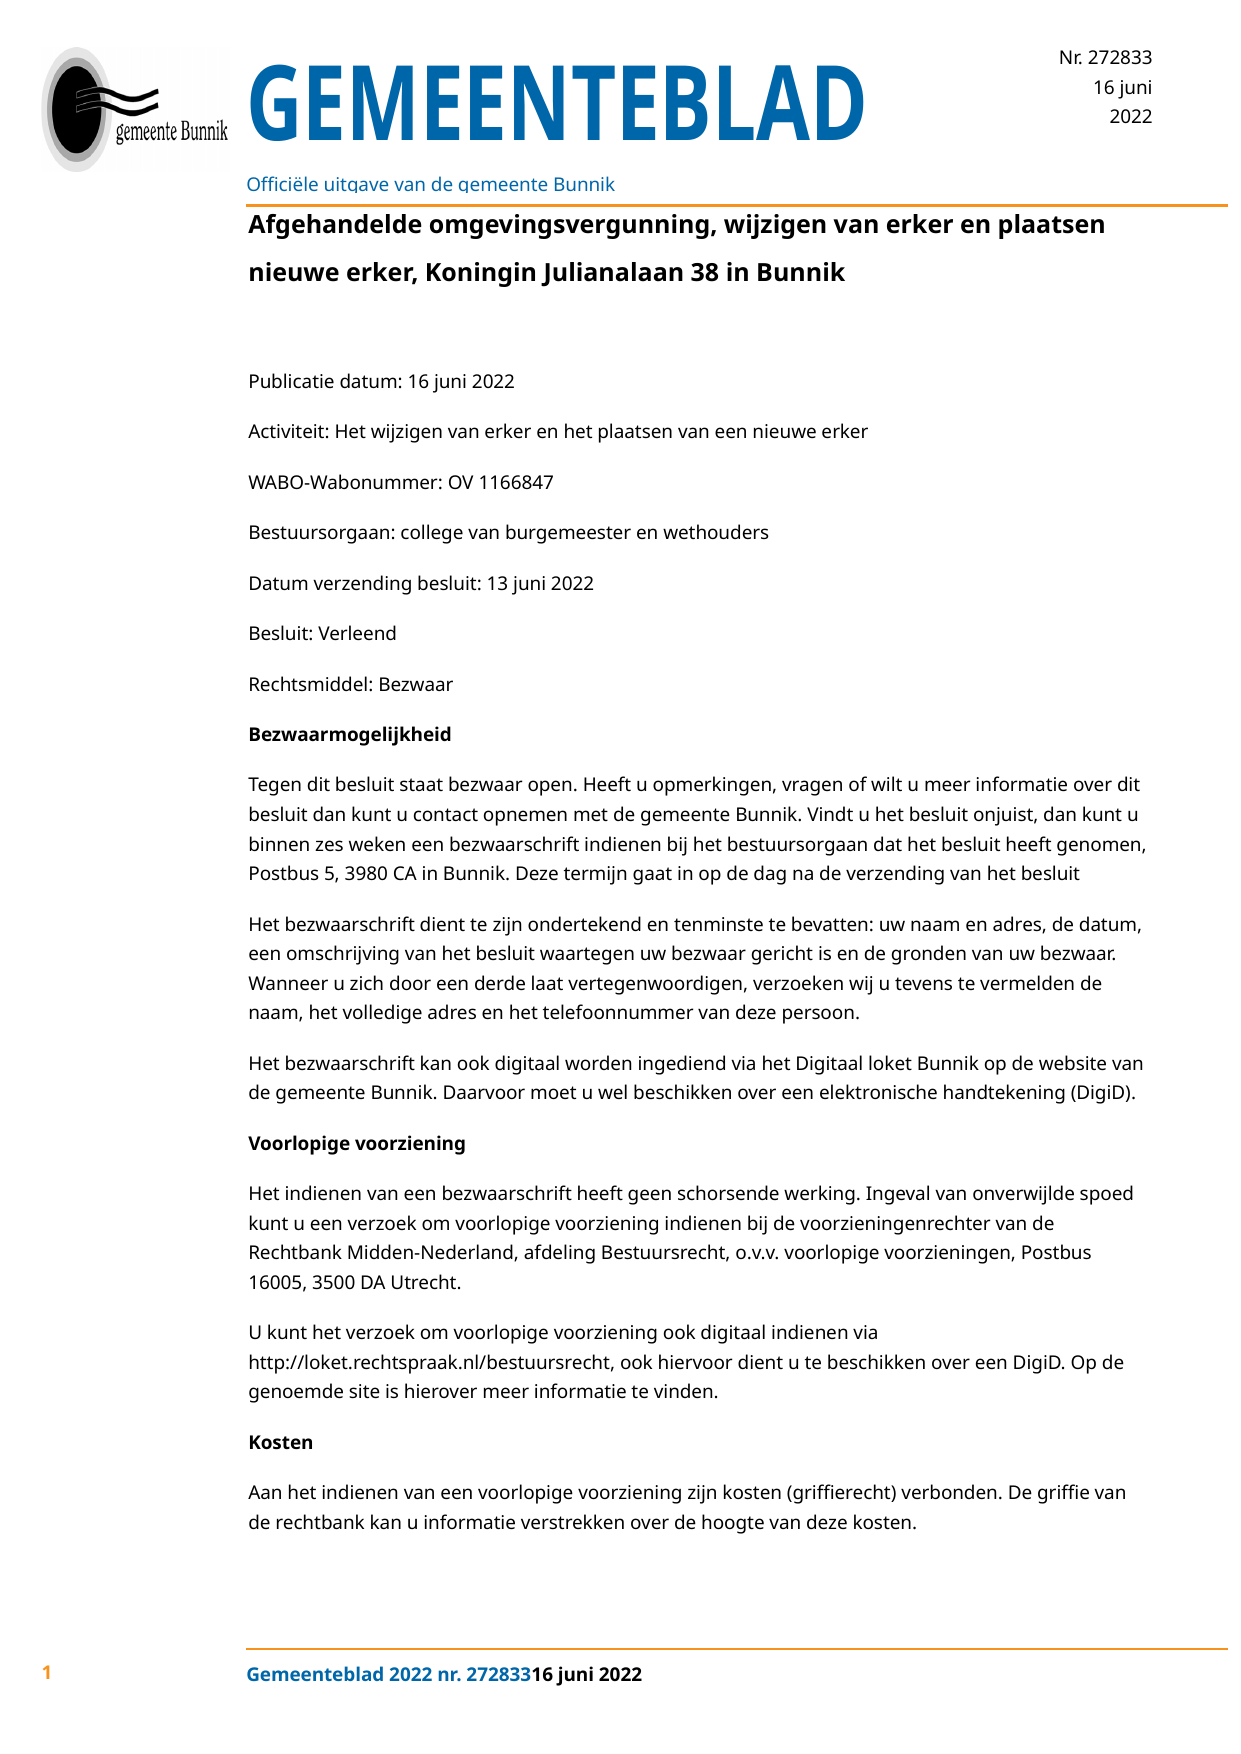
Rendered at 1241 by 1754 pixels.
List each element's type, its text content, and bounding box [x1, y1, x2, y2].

text Activiteit: Het wijzigen van erker en het plaatsen van een nieuwe erker [248, 419, 1152, 444]
text U kunt het verzoek om voorlopige voorziening ook digitaal indienen via http://loket.rechtspraak.nl/bestuursrecht, ook hiervoor dient u te beschikken over een DigiD. Op de genoemde site is hierover meer informatie te vinden. [248, 1319, 1152, 1404]
text Aan het indienen van een voorlopige voorziening zijn kosten (griffierecht) verbonden. De griffie van de rechtbank kan u informatie verstrekken over de hoogte van deze kosten. [248, 1479, 1152, 1535]
text Bestuursorgaan: college van burgemeester en wethouders [248, 519, 1152, 545]
text Publicatie datum: 16 juni 2022 [248, 368, 1152, 394]
text Bezwaarmogelijkheid [248, 721, 1152, 747]
text Besluit: Verleend [248, 620, 1152, 646]
text Tegen dit besluit staat bezwaar open. Heeft u opmerkingen, vragen of wilt u meer informatie over dit besluit dan kunt u contact opnemen met de gemeente Bunnik. Vindt u het besluit onjuist, dan kunt u binnen zes weken een bezwaarschrift indienen bij het bestuursorgaan dat het besluit heeft genomen, Postbus 5, 3980 CA in Bunnik. Deze termijn gaat in op de dag na de verzending van het besluit [248, 772, 1152, 886]
text Het bezwaarschrift kan ook digitaal worden ingediend via het Digitaal loket Bunnik op de website van de gemeente Bunnik. Daarvoor moet u wel beschikken over een elektronische handtekening (DigiD). [248, 1050, 1152, 1105]
text Rechtsmiddel: Bezwaar [248, 671, 1152, 697]
picture [41, 47, 231, 172]
text Datum verzending besluit: 13 juni 2022 [248, 570, 1152, 596]
text Voorlopige voorziening [248, 1130, 1152, 1156]
text Het bezwaarschrift dient te zijn ondertekend en tenminste te bevatten: uw naam en adres, de datum, een omschrijving van het besluit waartegen uw bezwaar gericht is en de gronden van uw bezwaar. Wanneer u zich door een derde laat vertegenwoordigen, verzoeken wij u tevens te vermelden de naam, het volledige adres en het telefoonnummer van deze persoon. [248, 911, 1152, 1025]
text Afgehandelde omgevingsvergunning, wijzigen van erker en plaatsen nieuwe erker, Koningin Julianalaan 38 in Bunnik [248, 207, 1152, 288]
text Kosten [248, 1429, 1152, 1455]
text WABO-Wabonummer: OV 1166847 [248, 469, 1152, 495]
text Het indienen van een bezwaarschrift heeft geen schorsende werking. Ingeval van onverwijlde spoed kunt u een verzoek om voorlopige voorziening indienen bij de voorzieningenrechter van de Rechtbank Midden-Nederland, afdeling Bestuursrecht, o.v.v. voorlopige voorzieningen, Postbus 16005, 3500 DA Utrecht. [248, 1180, 1152, 1295]
